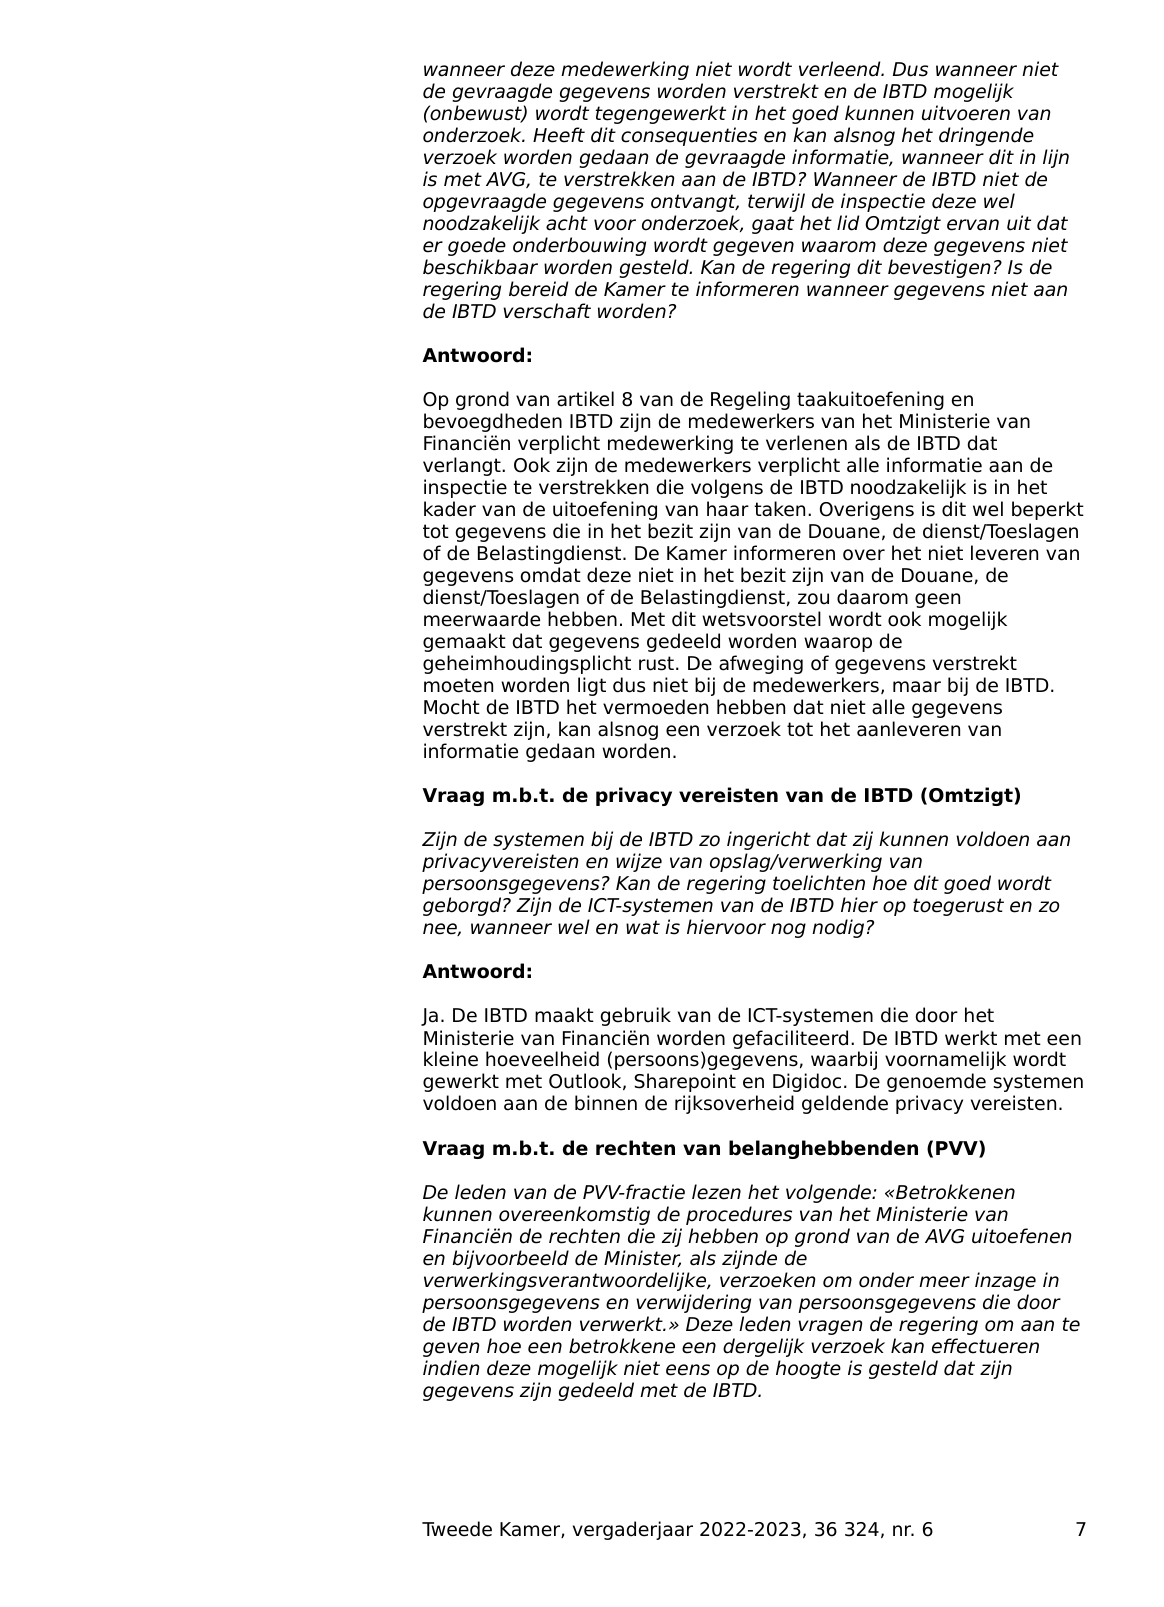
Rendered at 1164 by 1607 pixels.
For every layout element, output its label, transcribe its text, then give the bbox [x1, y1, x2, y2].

subtitle Vraag m.b.t. de rechten van belanghebbenden (PVV) [422, 1137, 1087, 1159]
text De leden van de PVV-fractie lezen het volgende: «Betrokkenen kunnen overeenkomstig de procedures van het Ministerie van Financiën de rechten die zij hebben op grond van de AVG uitoefenen en bijvoorbeeld de Minister, als zijnde de verwerkingsverantwoordelijke, verzoeken om onder meer inzage in persoonsgegevens en verwijdering van persoonsgegevens die door de IBTD worden verwerkt.» Deze leden vragen de regering om aan te geven hoe een betrokkene een dergelijk verzoek kan effectueren indien deze mogelijk niet eens op de hoogte is gesteld dat zijn gegevens zijn gedeeld met de IBTD. [422, 1182, 1087, 1401]
subtitle Antwoord: [422, 961, 1087, 983]
subtitle Vraag m.b.t. de privacy vereisten van de IBTD (Omtzigt) [422, 785, 1087, 807]
text Zijn de systemen bij de IBTD zo ingericht dat zij kunnen voldoen aan privacyvereisten en wijze van opslag/verwerking van persoonsgegevens? Kan de regering toelichten hoe dit goed wordt geborgd? Zijn de ICT-systemen van de IBTD hier op toegerust en zo nee, wanneer wel en wat is hiervoor nog nodig? [422, 829, 1087, 939]
text Ja. De IBTD maakt gebruik van de ICT-systemen die door het Ministerie van Financiën worden gefaciliteerd. De IBTD werkt met een kleine hoeveelheid (persoons)gegevens, waarbij voornamelijk wordt gewerkt met Outlook, Sharepoint en Digidoc. De genoemde systemen voldoen aan de binnen de rijksoverheid geldende privacy vereisten. [422, 1005, 1087, 1115]
text Op grond van artikel 8 van de Regeling taakuitoefening en bevoegdheden IBTD zijn de medewerkers van het Ministerie van Financiën verplicht medewerking te verlenen als de IBTD dat verlangt. Ook zijn de medewerkers verplicht alle informatie aan de inspectie te verstrekken die volgens de IBTD noodzakelijk is in het kader van de uitoefening van haar taken. Overigens is dit wel beperkt tot gegevens die in het bezit zijn van de Douane, de dienst/Toeslagen of de Belastingdienst. De Kamer informeren over het niet leveren van gegevens omdat deze niet in het bezit zijn van de Douane, de dienst/Toeslagen of de Belastingdienst, zou daarom geen meerwaarde hebben. Met dit wetsvoorstel wordt ook mogelijk gemaakt dat gegevens gedeeld worden waarop de geheimhoudingsplicht rust. De afweging of gegevens verstrekt moeten worden ligt dus niet bij de medewerkers, maar bij de IBTD. Mocht de IBTD het vermoeden hebben dat niet alle gegevens verstrekt zijn, kan alsnog een verzoek tot het aanleveren van informatie gedaan worden. [422, 389, 1087, 763]
subtitle Antwoord: [422, 345, 1087, 367]
text wanneer deze medewerking niet wordt verleend. Dus wanneer niet de gevraagde gegevens worden verstrekt en de IBTD mogelijk (onbewust) wordt tegengewerkt in het goed kunnen uitvoeren van onderzoek. Heeft dit consequenties en kan alsnog het dringende verzoek worden gedaan de gevraagde informatie, wanneer dit in lijn is met AVG, te verstrekken aan de IBTD? Wanneer de IBTD niet de opgevraagde gegevens ontvangt, terwijl de inspectie deze wel noodzakelijk acht voor onderzoek, gaat het lid Omtzigt ervan uit dat er goede onderbouwing wordt gegeven waarom deze gegevens niet beschikbaar worden gesteld. Kan de regering dit bevestigen? Is de regering bereid de Kamer te informeren wanneer gegevens niet aan de IBTD verschaft worden? [422, 59, 1087, 323]
